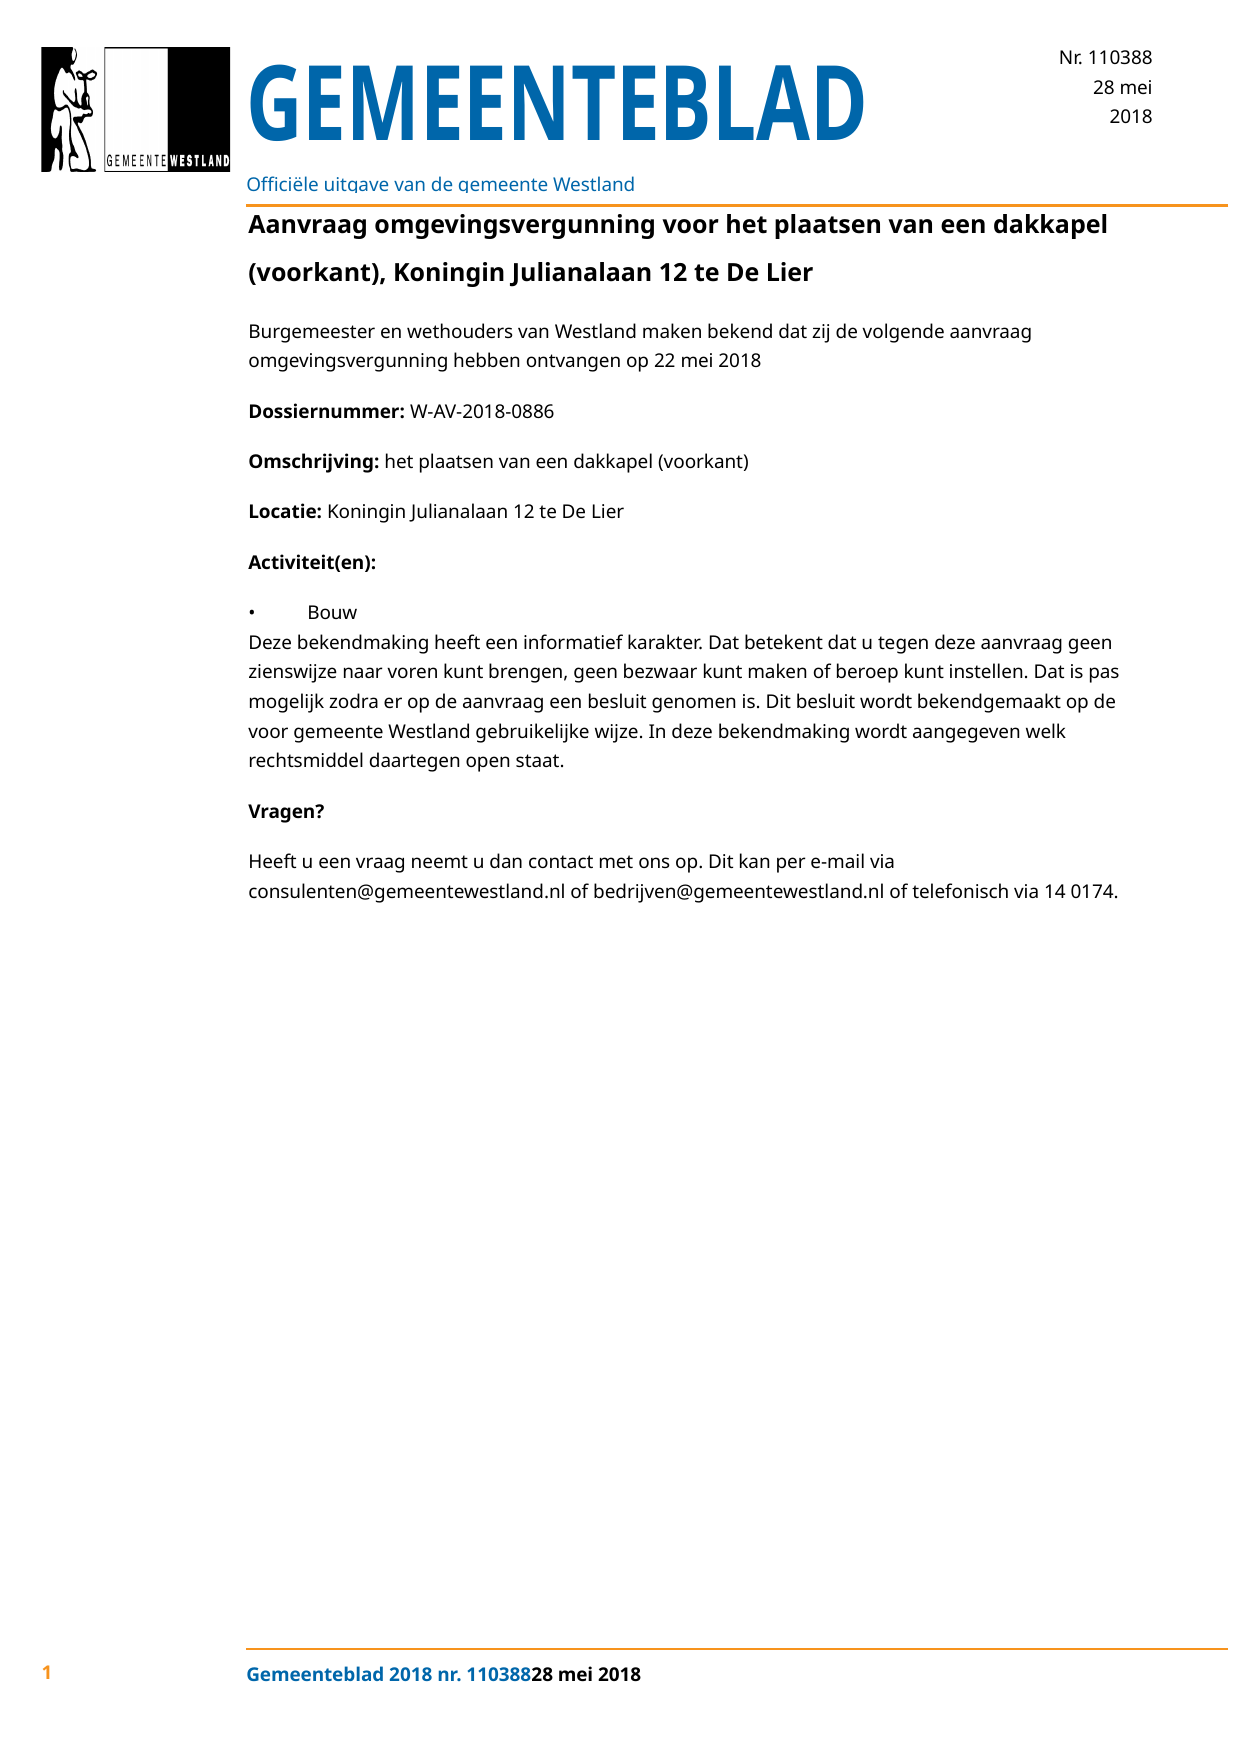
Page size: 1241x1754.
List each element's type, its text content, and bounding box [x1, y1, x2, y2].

picture [41, 47, 231, 172]
text Activiteit(en): [248, 549, 1152, 575]
text Omschrijving: het plaatsen van een dakkapel (voorkant) [248, 448, 1152, 474]
text Dossiernummer: W-AV-2018-0886 [248, 398, 1152, 424]
text Burgemeester en wethouders van Westland maken bekend dat zij de volgende aanvraag omgevingsvergunning hebben ontvangen op 22 mei 2018 [248, 318, 1152, 373]
text Heeft u een vraag neemt u dan contact met ons op. Dit kan per e-mail via consulenten@gemeentewestland.nl of bedrijven@gemeentewestland.nl of telefonisch via 14 0174. [248, 848, 1152, 904]
text Deze bekendmaking heeft een informatief karakter. Dat betekent dat u tegen deze aanvraag geen zienswijze naar voren kunt brengen, geen bezwaar kunt maken of beroep kunt instellen. Dat is pas mogelijk zodra er op de aanvraag een besluit genomen is. Dit besluit wordt bekendgemaakt op de voor gemeente Westland gebruikelijke wijze. In deze bekendmaking wordt aangegeven welk rechtsmiddel daartegen open staat. [248, 629, 1152, 773]
text Aanvraag omgevingsvergunning voor het plaatsen van een dakkapel (voorkant), Koningin Julianalaan 12 te De Lier [248, 207, 1152, 288]
text Locatie: Koningin Julianalaan 12 te De Lier [248, 499, 1152, 524]
text Vragen? [248, 798, 1152, 824]
list Bouw [248, 599, 1152, 625]
